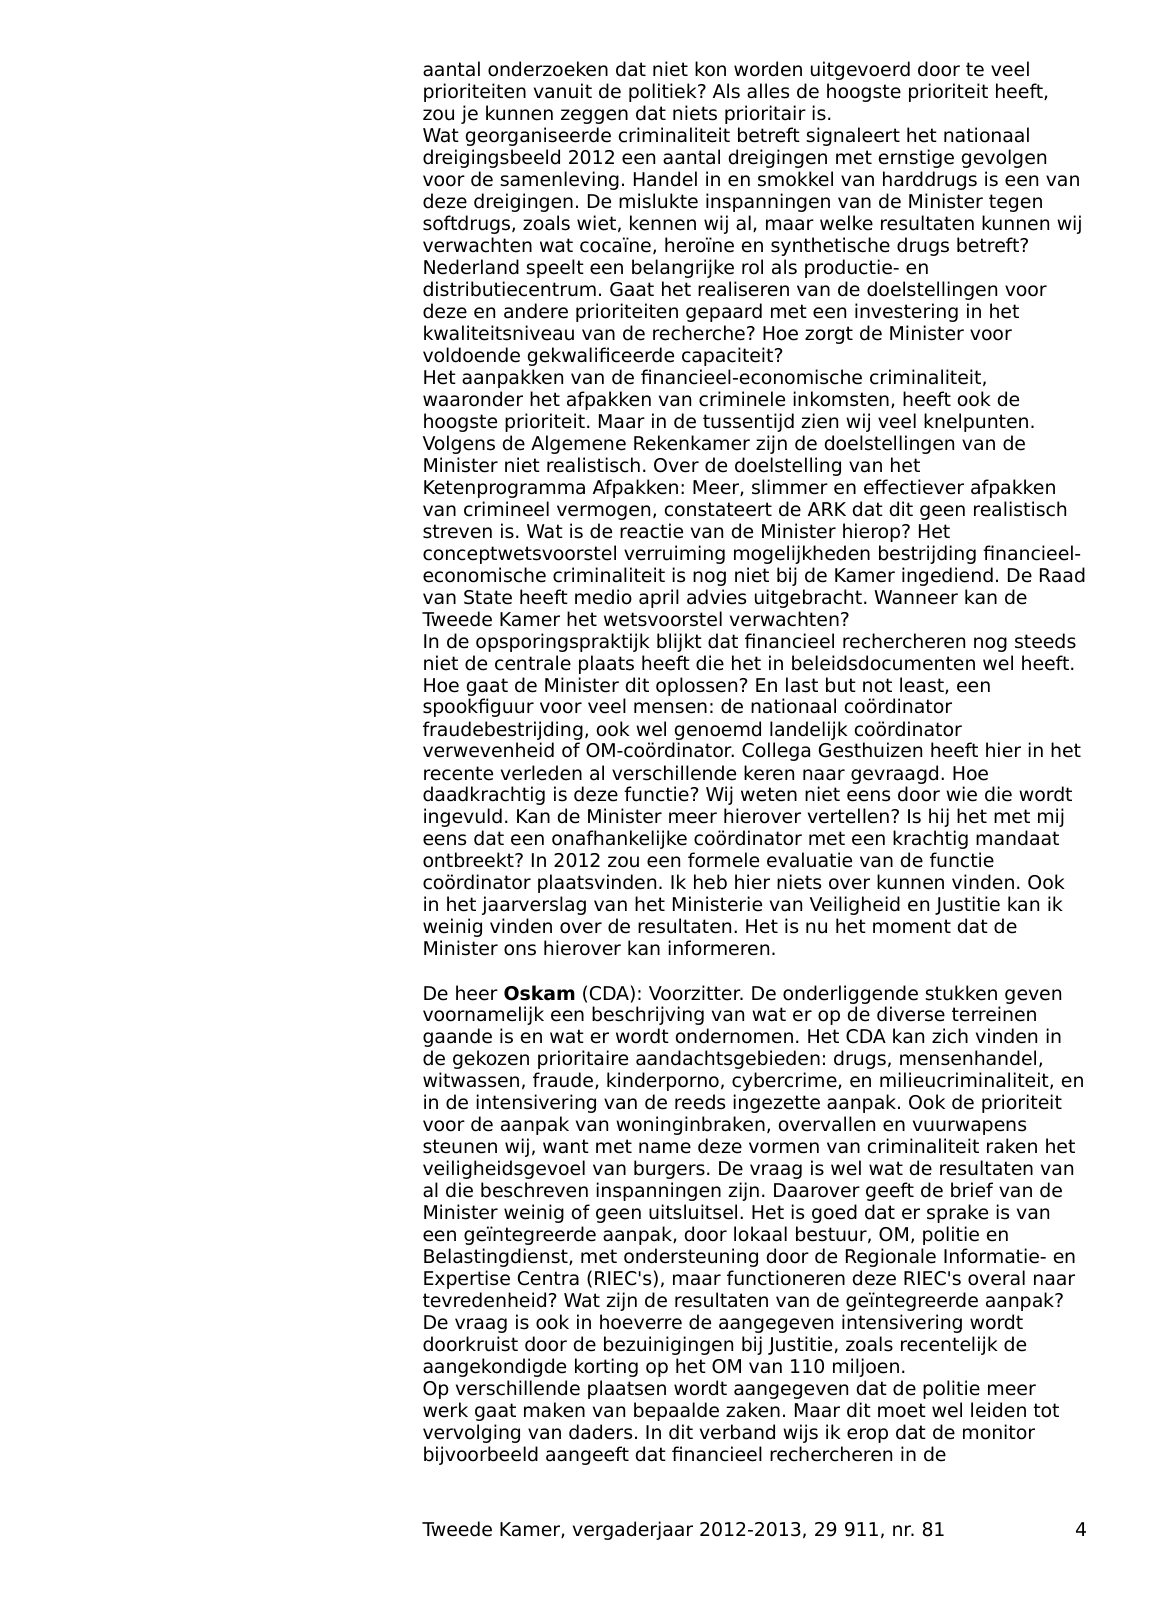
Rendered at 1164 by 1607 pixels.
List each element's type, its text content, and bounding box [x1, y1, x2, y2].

text Op verschillende plaatsen wordt aangegeven dat de politie meer werk gaat maken van bepaalde zaken. Maar dit moet wel leiden tot vervolging van daders. In dit verband wijs ik erop dat de monitor bijvoorbeeld aangeeft dat financieel rechercheren in de [422, 1378, 1087, 1466]
text aantal onderzoeken dat niet kon worden uitgevoerd door te veel prioriteiten vanuit de politiek? Als alles de hoogste prioriteit heeft, zou je kunnen zeggen dat niets prioritair is. [422, 59, 1087, 125]
text In de opsporingspraktijk blijkt dat financieel rechercheren nog steeds niet de centrale plaats heeft die het in beleidsdocumenten wel heeft. Hoe gaat de Minister dit oplossen? En last but not least, een spookfiguur voor veel mensen: de nationaal coördinator fraudebestrijding, ook wel genoemd landelijk coördinator verwevenheid of OM-coördinator. Collega Gesthuizen heeft hier in het recente verleden al verschillende keren naar gevraagd. Hoe daadkrachtig is deze functie? Wij weten niet eens door wie die wordt ingevuld. Kan de Minister meer hierover vertellen? Is hij het met mij eens dat een onafhankelijke coördinator met een krachtig mandaat ontbreekt? In 2012 zou een formele evaluatie van de functie coördinator plaatsvinden. Ik heb hier niets over kunnen vinden. Ook in het jaarverslag van het Ministerie van Veiligheid en Justitie kan ik weinig vinden over de resultaten. Het is nu het moment dat de Minister ons hierover kan informeren. [422, 631, 1087, 960]
text Wat georganiseerde criminaliteit betreft signaleert het nationaal dreigingsbeeld 2012 een aantal dreigingen met ernstige gevolgen voor de samenleving. Handel in en smokkel van harddrugs is een van deze dreigingen. De mislukte inspanningen van de Minister tegen softdrugs, zoals wiet, kennen wij al, maar welke resultaten kunnen wij verwachten wat cocaïne, heroïne en synthetische drugs betreft? Nederland speelt een belangrijke rol als productie- en distributiecentrum. Gaat het realiseren van de doelstellingen voor deze en andere prioriteiten gepaard met een investering in het kwaliteitsniveau van de recherche? Hoe zorgt de Minister voor voldoende gekwalificeerde capaciteit? [422, 125, 1087, 367]
text Het aanpakken van de financieel-economische criminaliteit, waaronder het afpakken van criminele inkomsten, heeft ook de hoogste prioriteit. Maar in de tussentijd zien wij veel knelpunten. Volgens de Algemene Rekenkamer zijn de doelstellingen van de Minister niet realistisch. Over de doelstelling van het Ketenprogramma Afpakken: Meer, slimmer en effectiever afpakken van crimineel vermogen, constateert de ARK dat dit geen realistisch streven is. Wat is de reactie van de Minister hierop? Het conceptwetsvoorstel verruiming mogelijkheden bestrijding financieel-economische criminaliteit is nog niet bij de Kamer ingediend. De Raad van State heeft medio april advies uitgebracht. Wanneer kan de Tweede Kamer het wetsvoorstel verwachten? [422, 367, 1087, 631]
text De heer Oskam (CDA): Voorzitter. De onderliggende stukken geven voornamelijk een beschrijving van wat er op de diverse terreinen gaande is en wat er wordt ondernomen. Het CDA kan zich vinden in de gekozen prioritaire aandachtsgebieden: drugs, mensenhandel, witwassen, fraude, kinderporno, cybercrime, en milieucriminaliteit, en in de intensivering van de reeds ingezette aanpak. Ook de prioriteit voor de aanpak van woninginbraken, overvallen en vuurwapens steunen wij, want met name deze vormen van criminaliteit raken het veiligheidsgevoel van burgers. De vraag is wel wat de resultaten van al die beschreven inspanningen zijn. Daarover geeft de brief van de Minister weinig of geen uitsluitsel. Het is goed dat er sprake is van een geïntegreerde aanpak, door lokaal bestuur, OM, politie en Belastingdienst, met ondersteuning door de Regionale Informatie- en Expertise Centra (RIEC's), maar functioneren deze RIEC's overal naar tevredenheid? Wat zijn de resultaten van de geïntegreerde aanpak? De vraag is ook in hoeverre de aangegeven intensivering wordt doorkruist door de bezuinigingen bij Justitie, zoals recentelijk de aangekondigde korting op het OM van 110 miljoen. [422, 982, 1087, 1378]
